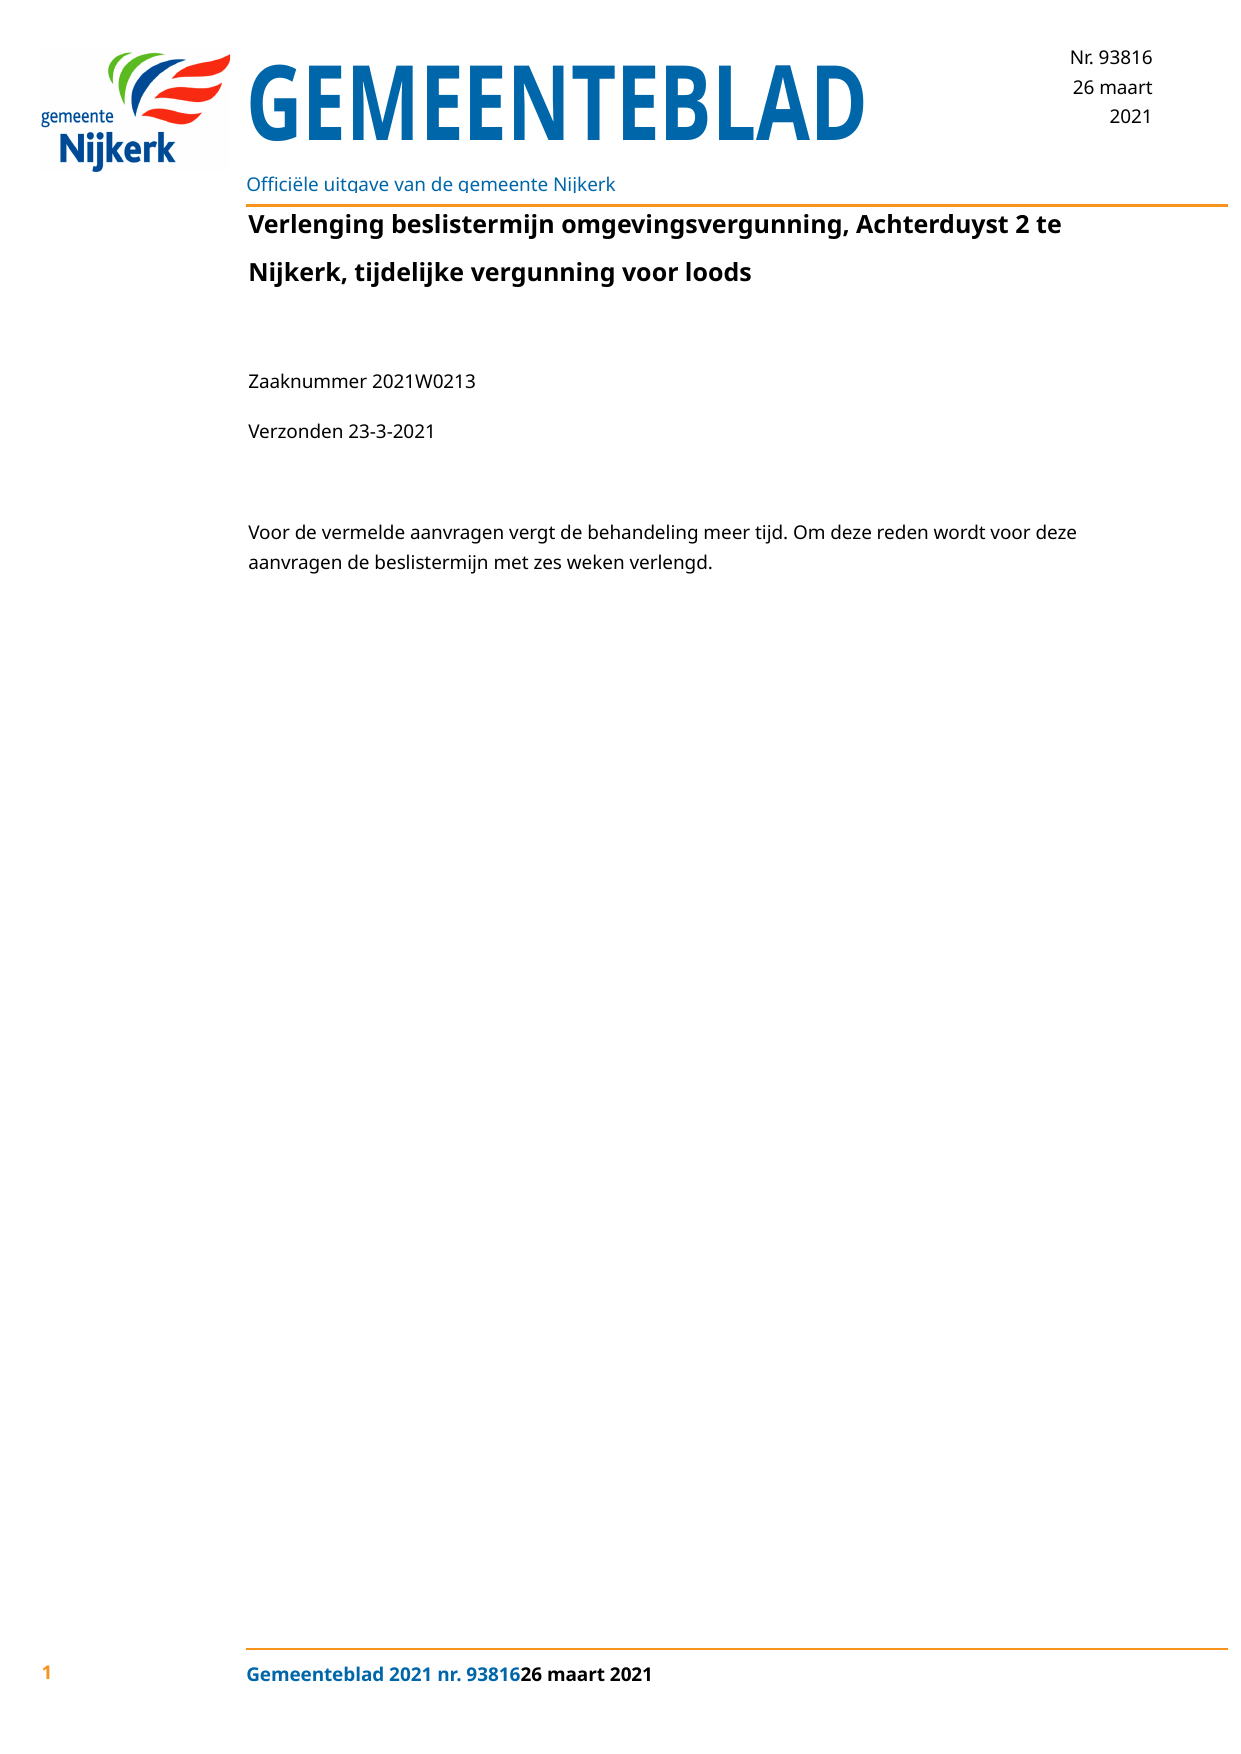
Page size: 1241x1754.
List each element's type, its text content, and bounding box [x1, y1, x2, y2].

text Verzonden 23-3-2021 [248, 419, 1152, 444]
text Zaaknummer 2021W0213 [248, 368, 1152, 394]
picture [41, 47, 231, 172]
text Voor de vermelde aanvragen vergt de behandeling meer tijd. Om deze reden wordt voor deze aanvragen de beslistermijn met zes weken verlengd. [248, 519, 1152, 575]
text Verlenging beslistermijn omgevingsvergunning, Achterduyst 2 te Nijkerk, tijdelijke vergunning voor loods [248, 207, 1152, 288]
